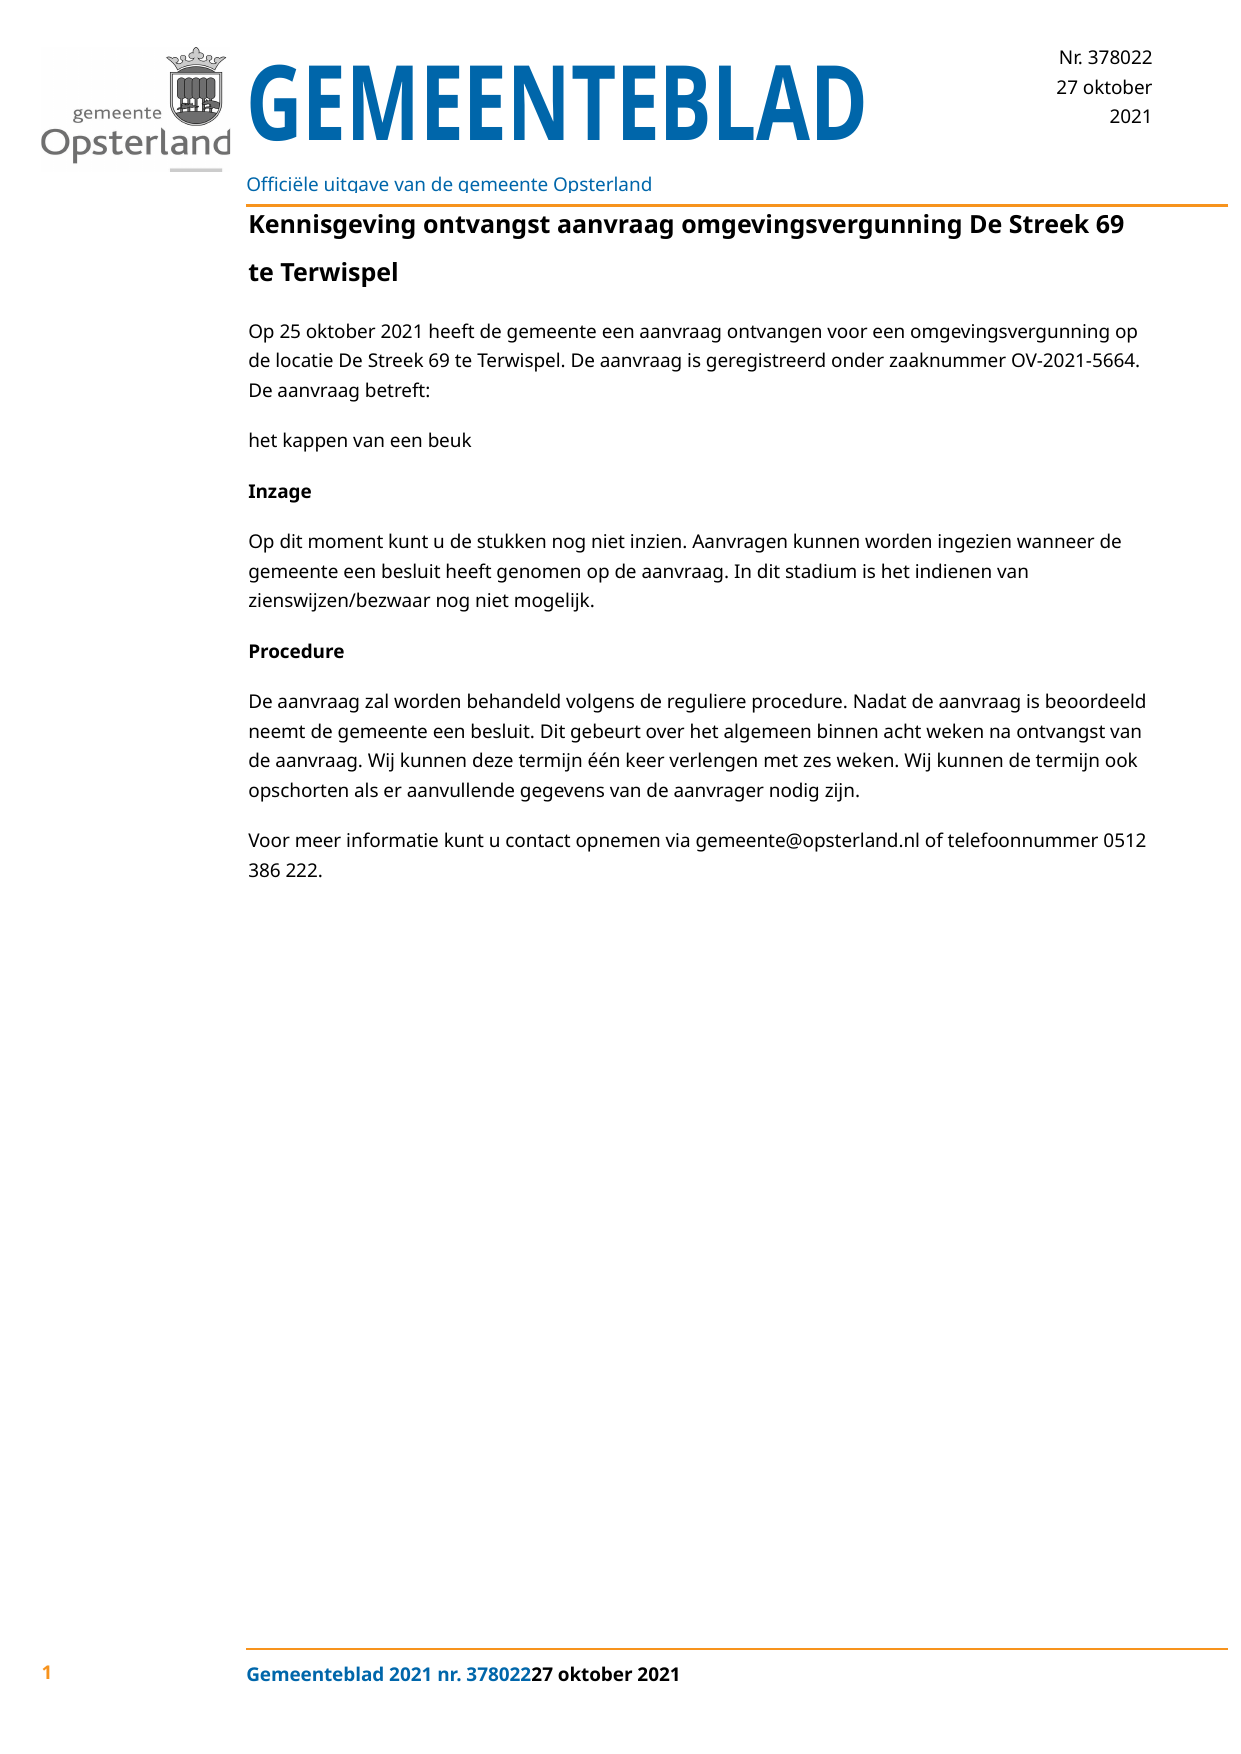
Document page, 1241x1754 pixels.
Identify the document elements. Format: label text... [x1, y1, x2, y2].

text Op 25 oktober 2021 heeft de gemeente een aanvraag ontvangen voor een omgevingsvergunning op de locatie De Streek 69 te Terwispel. De aanvraag is geregistreerd onder zaaknummer OV-2021-5664. De aanvraag betreft: [248, 318, 1152, 403]
text Inzage [248, 478, 1152, 504]
text Procedure [248, 638, 1152, 664]
text Op dit moment kunt u de stukken nog niet inzien. Aanvragen kunnen worden ingezien wanneer de gemeente een besluit heeft genomen op de aanvraag. In dit stadium is het indienen van zienswijzen/bezwaar nog niet mogelijk. [248, 528, 1152, 613]
text het kappen van een beuk [248, 427, 1152, 453]
picture [41, 47, 231, 172]
text Kennisgeving ontvangst aanvraag omgevingsvergunning De Streek 69 te Terwispel [248, 207, 1152, 288]
text Voor meer informatie kunt u contact opnemen via gemeente@opsterland.nl of telefoonnummer 0512 386 222. [248, 827, 1152, 883]
text De aanvraag zal worden behandeld volgens de reguliere procedure. Nadat de aanvraag is beoordeeld neemt de gemeente een besluit. Dit gebeurt over het algemeen binnen acht weken na ontvangst van de aanvraag. Wij kunnen deze termijn één keer verlengen met zes weken. Wij kunnen de termijn ook opschorten als er aanvullende gegevens van de aanvrager nodig zijn. [248, 688, 1152, 803]
